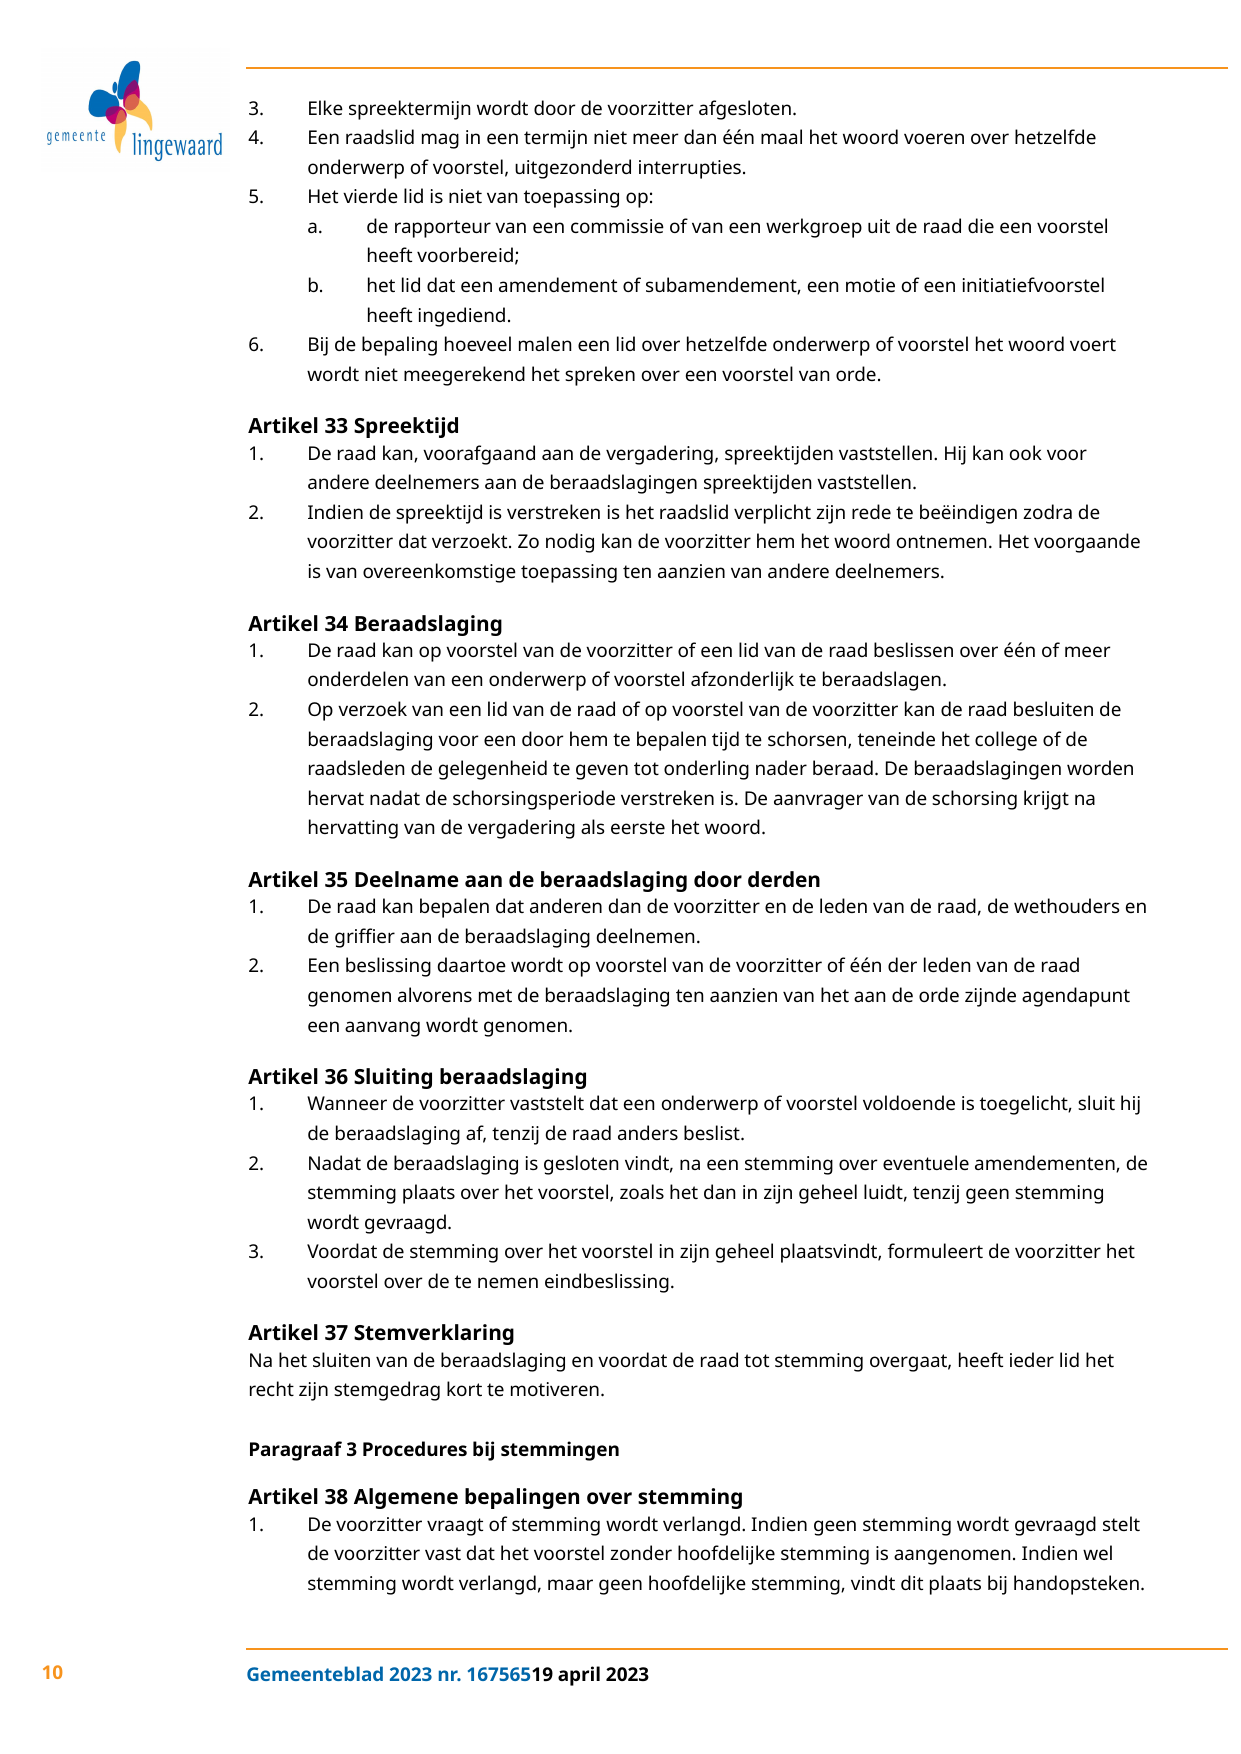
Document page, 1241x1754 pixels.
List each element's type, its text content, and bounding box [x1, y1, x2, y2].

list De raad kan op voorstel van de voorzitter of een lid van de raad beslissen over één of meer onderdelen van een onderwerp of voorstel afzonderlijk te beraadslagen. [248, 637, 1152, 692]
list het lid dat een amendement of subamendement, een motie of een initiatiefvoorstel heeft ingediend. [307, 272, 1152, 328]
text Artikel 35 Deelname aan de beraadslaging door derden [248, 865, 1152, 893]
text Paragraaf 3 Procedures bij stemmingen [248, 1436, 1152, 1461]
list Elke spreektermijn wordt door de voorzitter afgesloten. [248, 95, 1152, 121]
text Artikel 38 Algemene bepalingen over stemming [248, 1482, 1152, 1511]
list Op verzoek van een lid van de raad of op voorstel van de voorzitter kan de raad besluiten de beraadslaging voor een door hem te bepalen tijd te schorsen, teneinde het college of de raadsleden de gelegenheid te geven tot onderling nader beraad. De beraadslagingen worden hervat nadat de schorsingsperiode verstreken is. De aanvrager van de schorsing krijgt na hervatting van de vergadering als eerste het woord. [248, 696, 1152, 840]
list Een raadslid mag in een termijn niet meer dan één maal het woord voeren over hetzelfde onderwerp of voorstel, uitgezonderd interrupties. [248, 124, 1152, 180]
list De voorzitter vraagt of stemming wordt verlangd. Indien geen stemming wordt gevraagd stelt de voorzitter vast dat het voorstel zonder hoofdelijke stemming is aangenomen. Indien wel stemming wordt verlangd, maar geen hoofdelijke stemming, vindt dit plaats bij handopsteken. [248, 1511, 1152, 1596]
text Artikel 37 Stemverklaring [248, 1318, 1152, 1347]
list de rapporteur van een commissie of van een werkgroep uit de raad die een voorstel heeft voorbereid; [307, 213, 1152, 268]
list Indien de spreektijd is verstreken is het raadslid verplicht zijn rede te beëindigen zodra de voorzitter dat verzoekt. Zo nodig kan de voorzitter hem het woord ontnemen. Het voorgaande is van overeenkomstige toepassing ten aanzien van andere deelnemers. [248, 499, 1152, 584]
list Het vierde lid is niet van toepassing op: [248, 183, 1152, 209]
list De raad kan bepalen dat anderen dan de voorzitter en de leden van de raad, de wethouders en de griffier aan de beraadslaging deelnemen. [248, 893, 1152, 949]
list Nadat de beraadslaging is gesloten vindt, na een stemming over eventuele amendementen, de stemming plaats over het voorstel, zoals het dan in zijn geheel luidt, tenzij geen stemming wordt gevraagd. [248, 1150, 1152, 1235]
text Artikel 33 Spreektijd [248, 411, 1152, 440]
list Een beslissing daartoe wordt op voorstel van de voorzitter of één der leden van de raad genomen alvorens met de beraadslaging ten aanzien van het aan de orde zijnde agendapunt een aanvang wordt genomen. [248, 953, 1152, 1037]
text Artikel 36 Sluiting beraadslaging [248, 1062, 1152, 1091]
picture [41, 47, 231, 172]
list Wanneer de voorzitter vaststelt dat een onderwerp of voorstel voldoende is toegelicht, sluit hij de beraadslaging af, tenzij de raad anders beslist. [248, 1091, 1152, 1146]
text Na het sluiten van de beraadslaging en voordat de raad tot stemming overgaat, heeft ieder lid het recht zijn stemgedrag kort te motiveren. [248, 1347, 1152, 1402]
list Bij de bepaling hoeveel malen een lid over hetzelfde onderwerp of voorstel het woord voert wordt niet meegerekend het spreken over een voorstel van orde. [248, 331, 1152, 387]
list De raad kan, voorafgaand aan de vergadering, spreektijden vaststellen. Hij kan ook voor andere deelnemers aan de beraadslagingen spreektijden vaststellen. [248, 440, 1152, 495]
list Voordat de stemming over het voorstel in zijn geheel plaatsvindt, formuleert de voorzitter het voorstel over de te nemen eindbeslissing. [248, 1238, 1152, 1294]
text Artikel 34 Beraadslaging [248, 609, 1152, 637]
